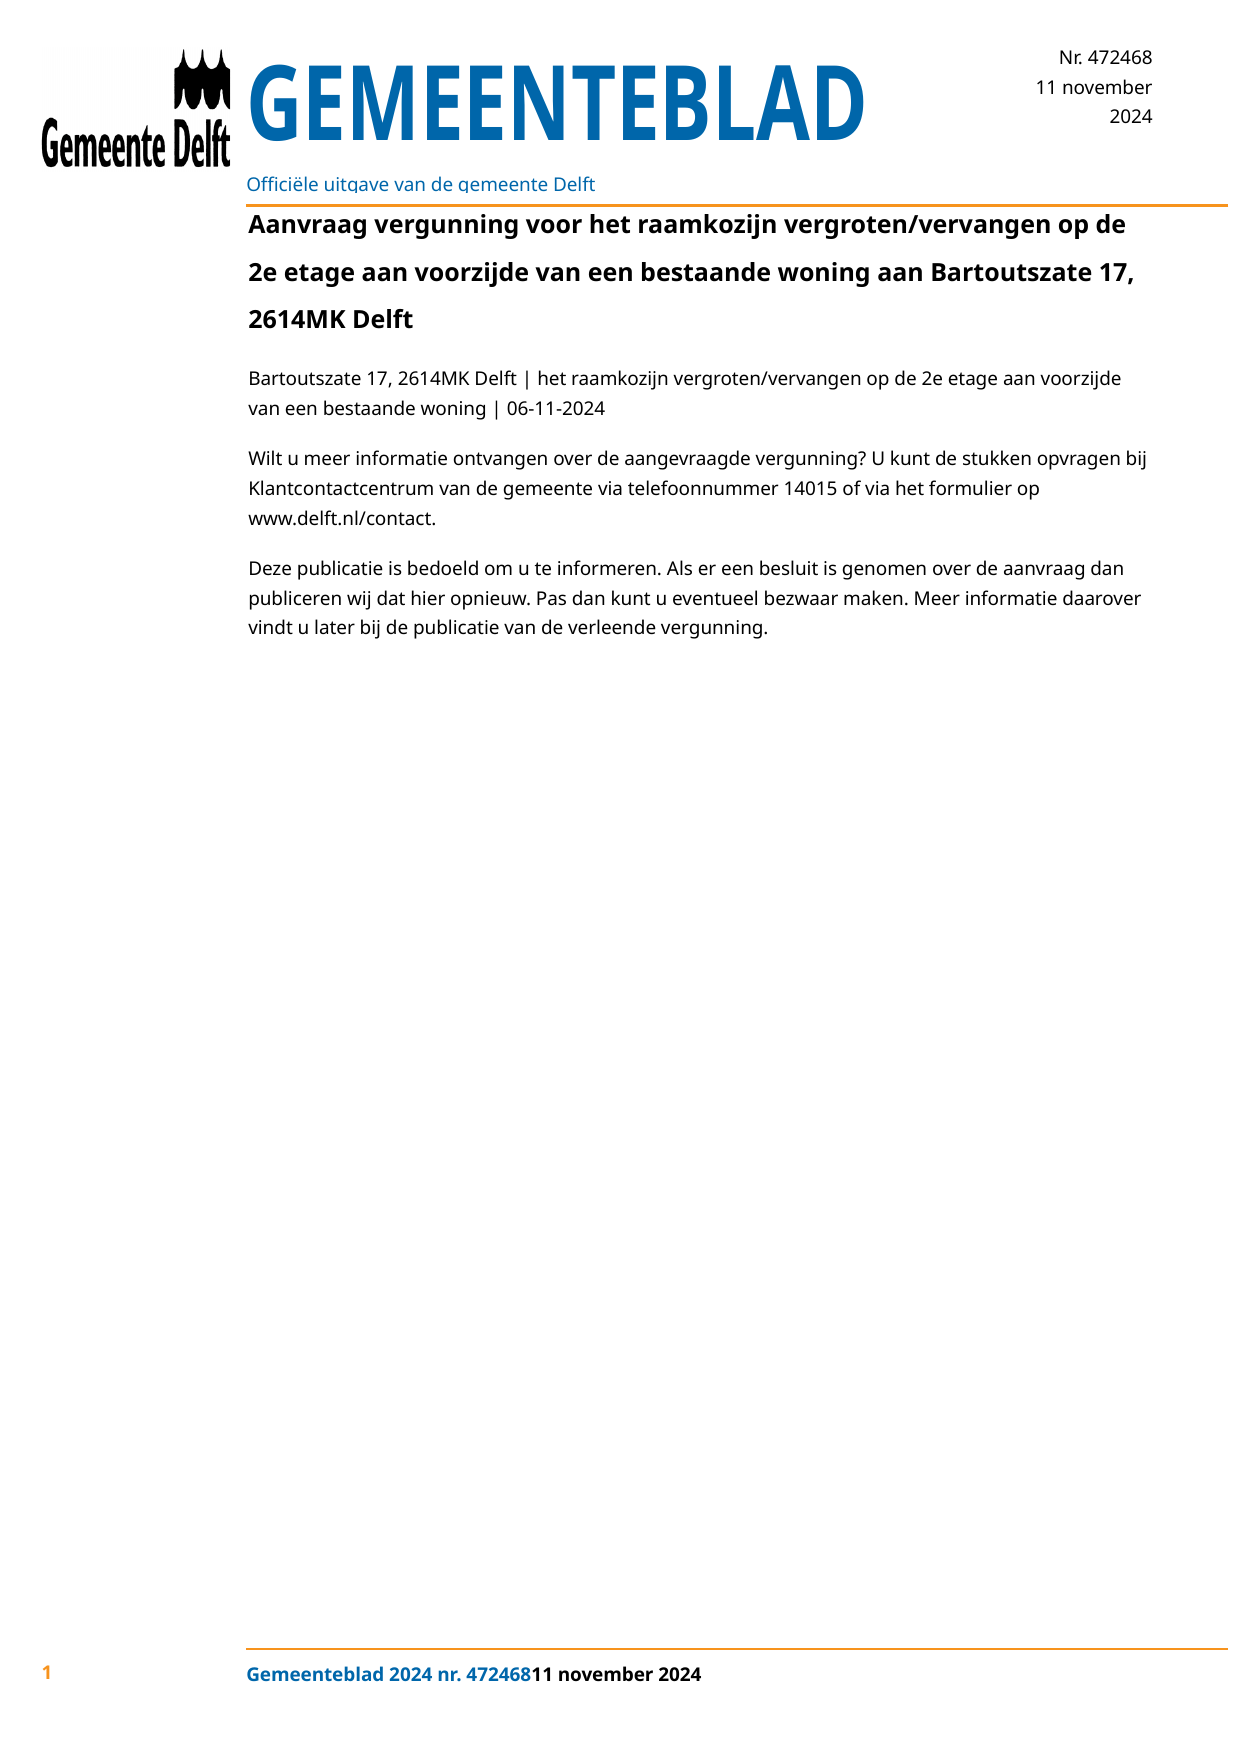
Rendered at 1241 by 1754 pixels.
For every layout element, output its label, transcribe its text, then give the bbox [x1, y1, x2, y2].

picture [41, 47, 231, 172]
text Bartoutszate 17, 2614MK Delft | het raamkozijn vergroten/vervangen op de 2e etage aan voorzijde van een bestaande woning | 06-11-2024 [248, 366, 1152, 421]
text Wilt u meer informatie ontvangen over de aangevraagde vergunning? U kunt de stukken opvragen bij Klantcontactcentrum van de gemeente via telefoonnummer 14015 of via het formulier op www.delft.nl/contact. [248, 446, 1152, 530]
text Aanvraag vergunning voor het raamkozijn vergroten/vervangen op de 2e etage aan voorzijde van een bestaande woning aan Bartoutszate 17, 2614MK Delft [248, 207, 1152, 336]
text Deze publicatie is bedoeld om u te informeren. Als er een besluit is genomen over de aanvraag dan publiceren wij dat hier opnieuw. Pas dan kunt u eventueel bezwaar maken. Meer informatie daarover vindt u later bij de publicatie van de verleende vergunning. [248, 555, 1152, 640]
